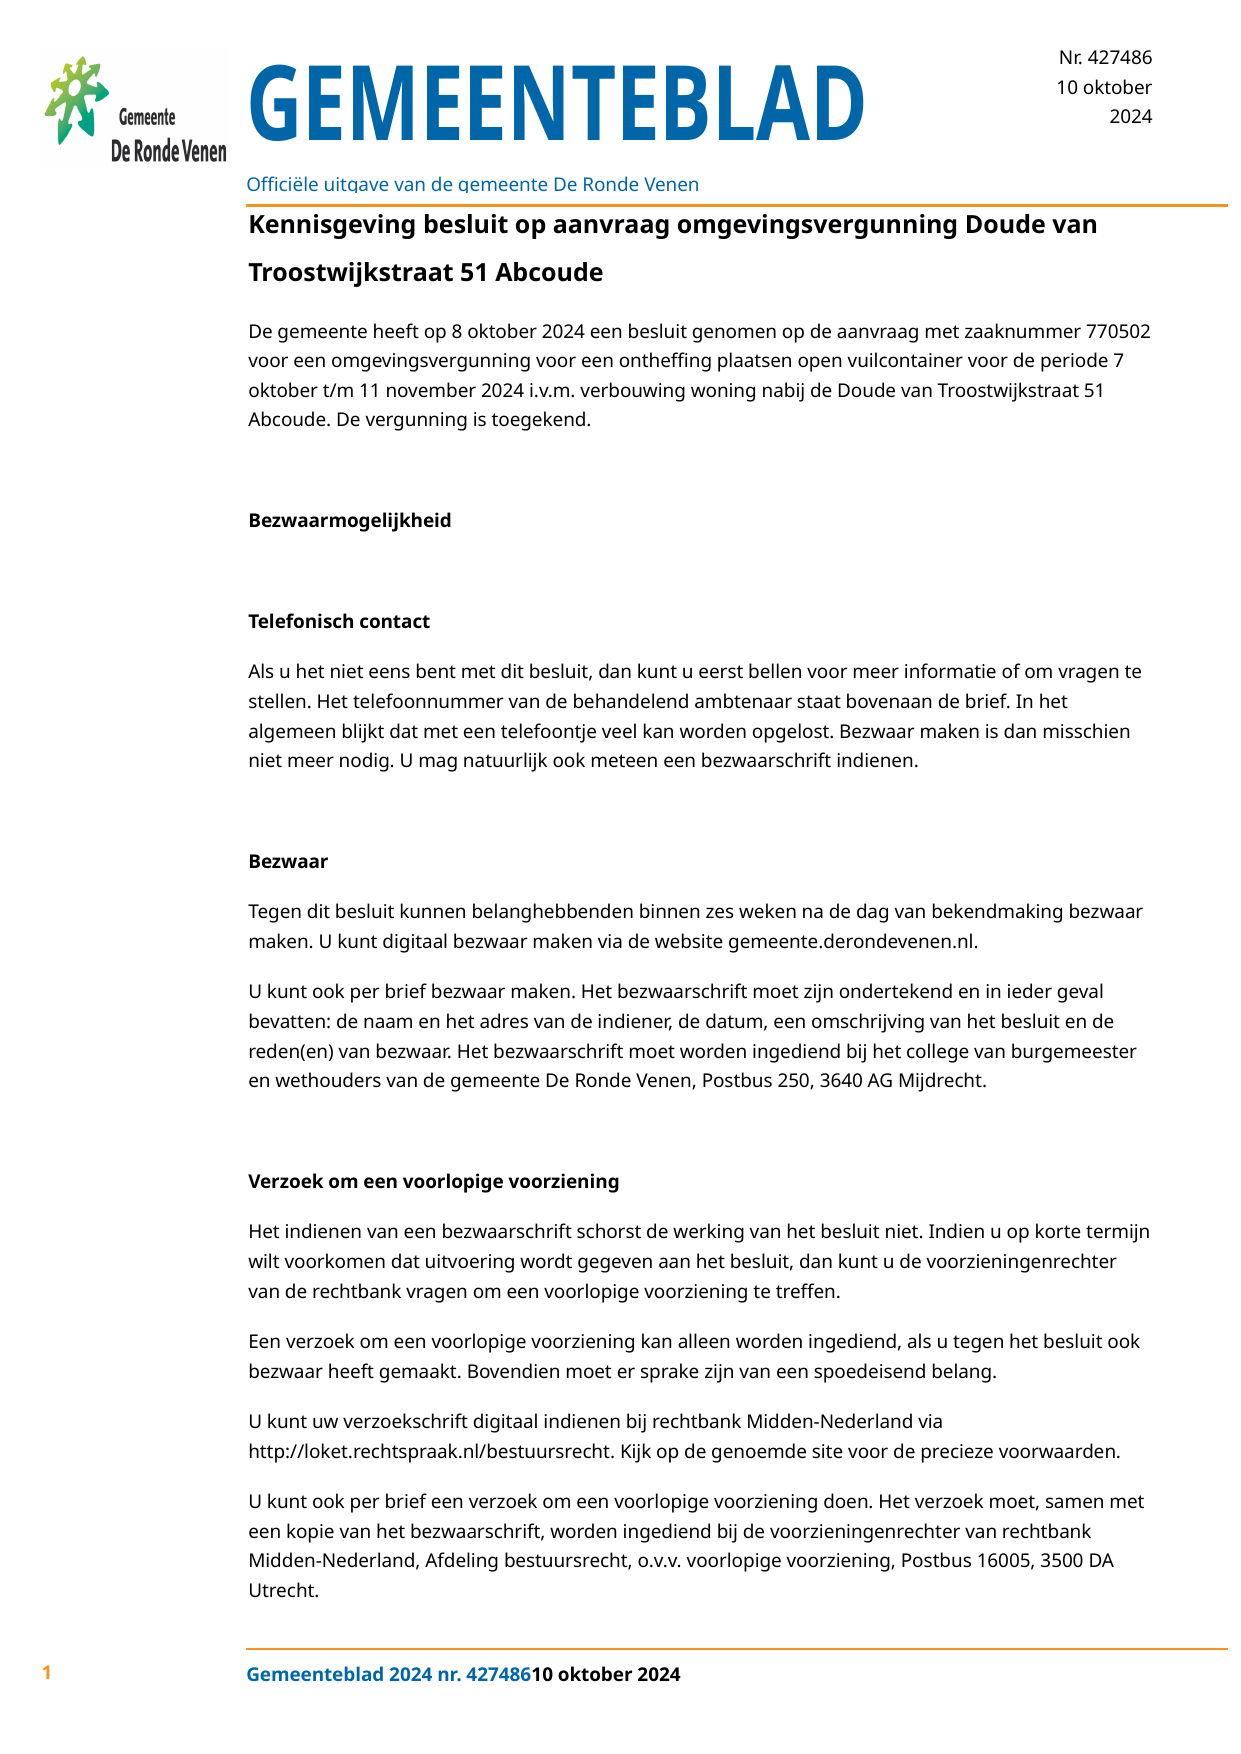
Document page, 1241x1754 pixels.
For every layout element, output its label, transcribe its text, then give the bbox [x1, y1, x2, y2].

text Bezwaar [248, 848, 1152, 874]
text Kennisgeving besluit op aanvraag omgevingsvergunning Doude van Troostwijkstraat 51 Abcoude [248, 207, 1152, 288]
text U kunt ook per brief een verzoek om een voorlopige voorziening doen. Het verzoek moet, samen met een kopie van het bezwaarschrift, worden ingediend bij de voorzieningenrechter van rechtbank Midden-Nederland, Afdeling bestuursrecht, o.v.v. voorlopige voorziening, Postbus 16005, 3500 DA Utrecht. [248, 1488, 1152, 1603]
text Een verzoek om een voorlopige voorziening kan alleen worden ingediend, als u tegen het besluit ook bezwaar heeft gemaakt. Bovendien moet er sprake zijn van een spoedeisend belang. [248, 1328, 1152, 1384]
text Het indienen van een bezwaarschrift schorst de werking van het besluit niet. Indien u op korte termijn wilt voorkomen dat uitvoering wordt gegeven aan het besluit, dan kunt u de voorzieningenrechter van de rechtbank vragen om een voorlopige voorziening te treffen. [248, 1219, 1152, 1304]
picture [41, 47, 231, 172]
text Tegen dit besluit kunnen belanghebbenden binnen zes weken na de dag van bekendmaking bezwaar maken. U kunt digitaal bezwaar maken via de website gemeente.derondevenen.nl. [248, 899, 1152, 954]
text Verzoek om een voorlopige voorziening [248, 1168, 1152, 1194]
text Als u het niet eens bent met dit besluit, dan kunt u eerst bellen voor meer informatie of om vragen te stellen. Het telefoonnummer van de behandelend ambtenaar staat bovenaan de brief. In het algemeen blijkt dat met een telefoontje veel kan worden opgelost. Bezwaar maken is dan misschien niet meer nodig. U mag natuurlijk ook meteen een bezwaarschrift indienen. [248, 659, 1152, 773]
text Bezwaarmogelijkheid [248, 507, 1152, 533]
text Telefonisch contact [248, 608, 1152, 634]
text U kunt uw verzoekschrift digitaal indienen bij rechtbank Midden-Nederland via http://loket.rechtspraak.nl/bestuursrecht. Kijk op de genoemde site voor de precieze voorwaarden. [248, 1408, 1152, 1464]
text De gemeente heeft op 8 oktober 2024 een besluit genomen op de aanvraag met zaaknummer 770502 voor een omgevingsvergunning voor een ontheffing plaatsen open vuilcontainer voor de periode 7 oktober t/m 11 november 2024 i.v.m. verbouwing woning nabij de Doude van Troostwijkstraat 51 Abcoude. De vergunning is toegekend. [248, 318, 1152, 432]
text U kunt ook per brief bezwaar maken. Het bezwaarschrift moet zijn ondertekend en in ieder geval bevatten: de naam en het adres van de indiener, de datum, een omschrijving van het besluit en de reden(en) van bezwaar. Het bezwaarschrift moet worden ingediend bij het college van burgemeester en wethouders van de gemeente De Ronde Venen, Postbus 250, 3640 AG Mijdrecht. [248, 979, 1152, 1093]
